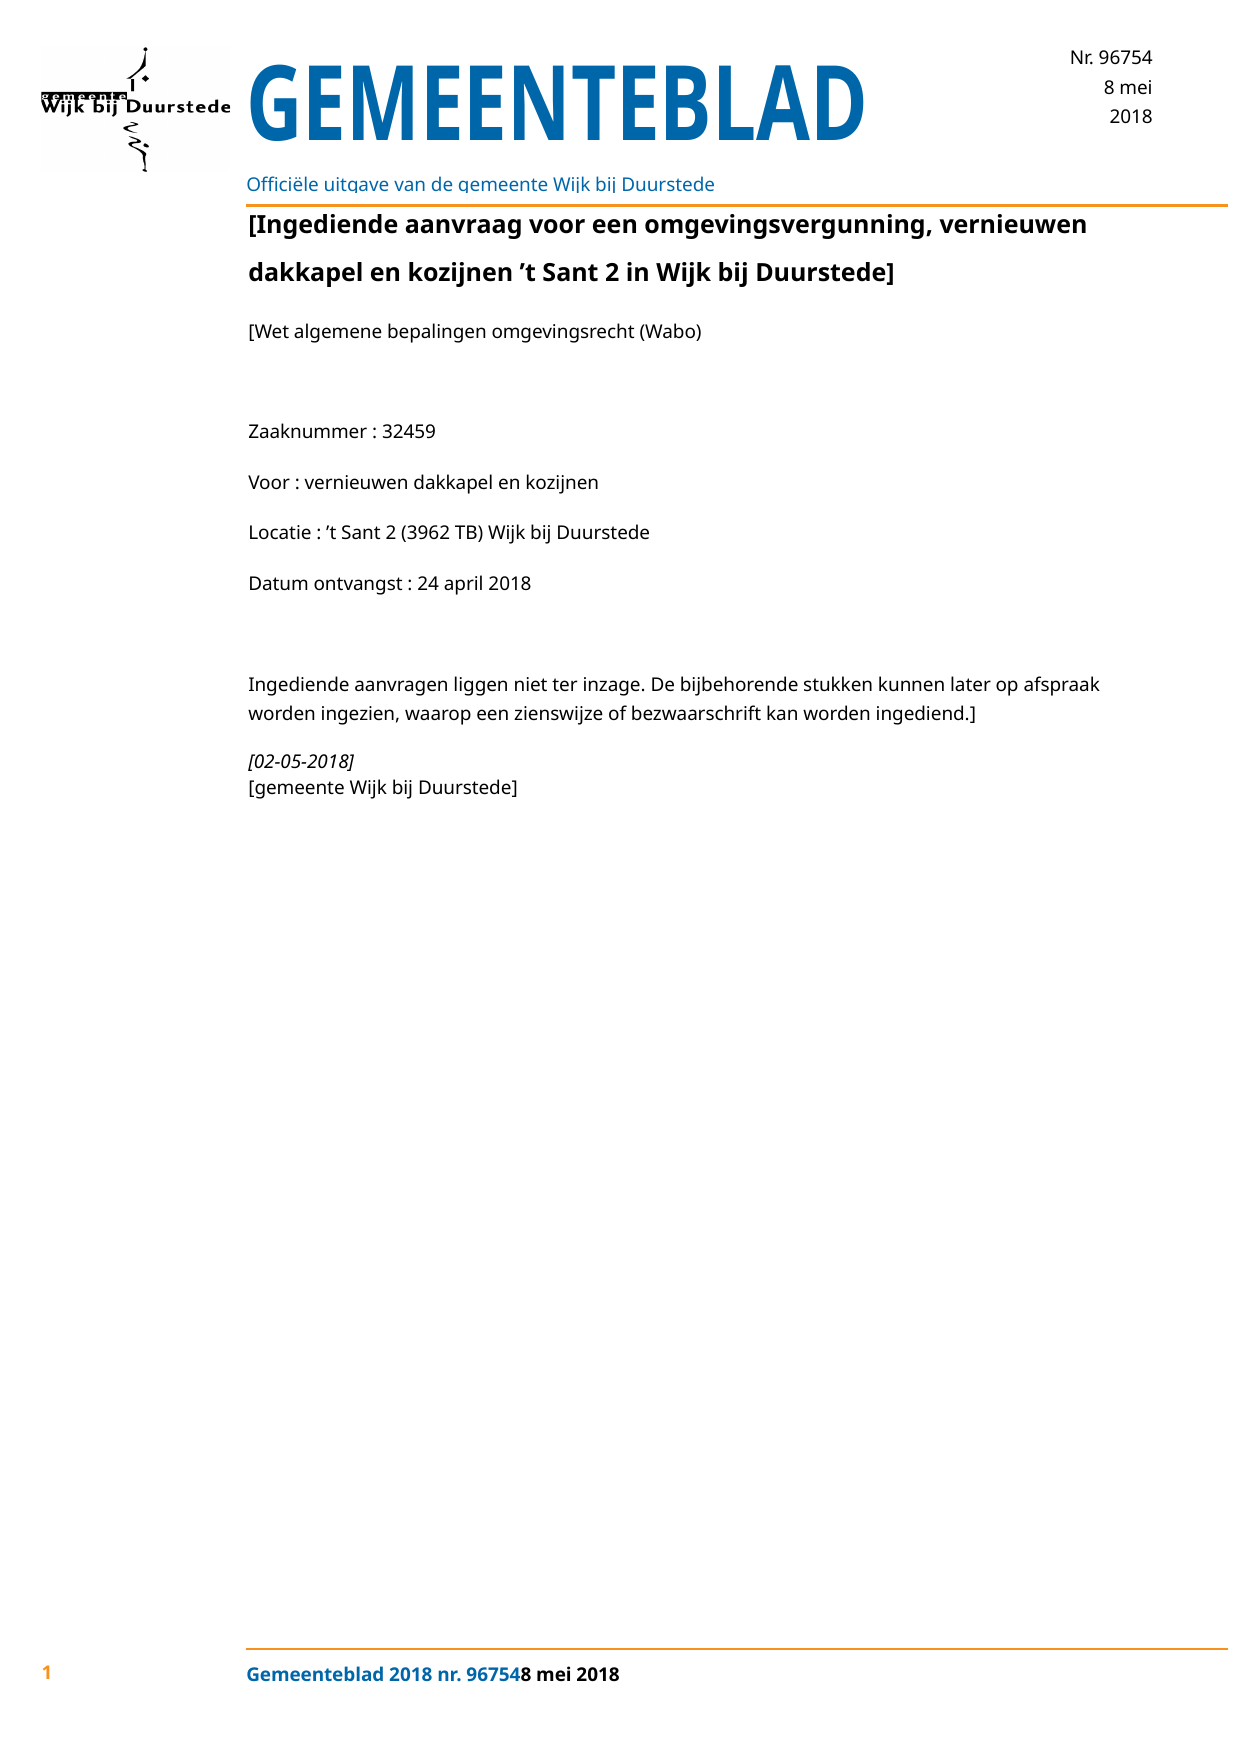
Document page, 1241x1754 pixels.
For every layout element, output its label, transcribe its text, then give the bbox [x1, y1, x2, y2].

picture [41, 47, 231, 172]
text Zaaknummer : 32459 [248, 419, 1152, 444]
text [gemeente Wijk bij Duurstede] [248, 774, 1152, 800]
text Locatie : ’t Sant 2 (3962 TB) Wijk bij Duurstede [248, 519, 1152, 545]
text Voor : vernieuwen dakkapel en kozijnen [248, 469, 1152, 495]
text [Wet algemene bepalingen omgevingsrecht (Wabo) [248, 318, 1152, 344]
text [02-05-2018] [248, 748, 1152, 774]
text Ingediende aanvragen liggen niet ter inzage. De bijbehorende stukken kunnen later op afspraak worden ingezien, waarop een zienswijze of bezwaarschrift kan worden ingediend.] [248, 671, 1152, 726]
text Datum ontvangst : 24 april 2018 [248, 570, 1152, 596]
text [Ingediende aanvraag voor een omgevingsvergunning, vernieuwen dakkapel en kozijnen ’t Sant 2 in Wijk bij Duurstede] [248, 207, 1152, 288]
